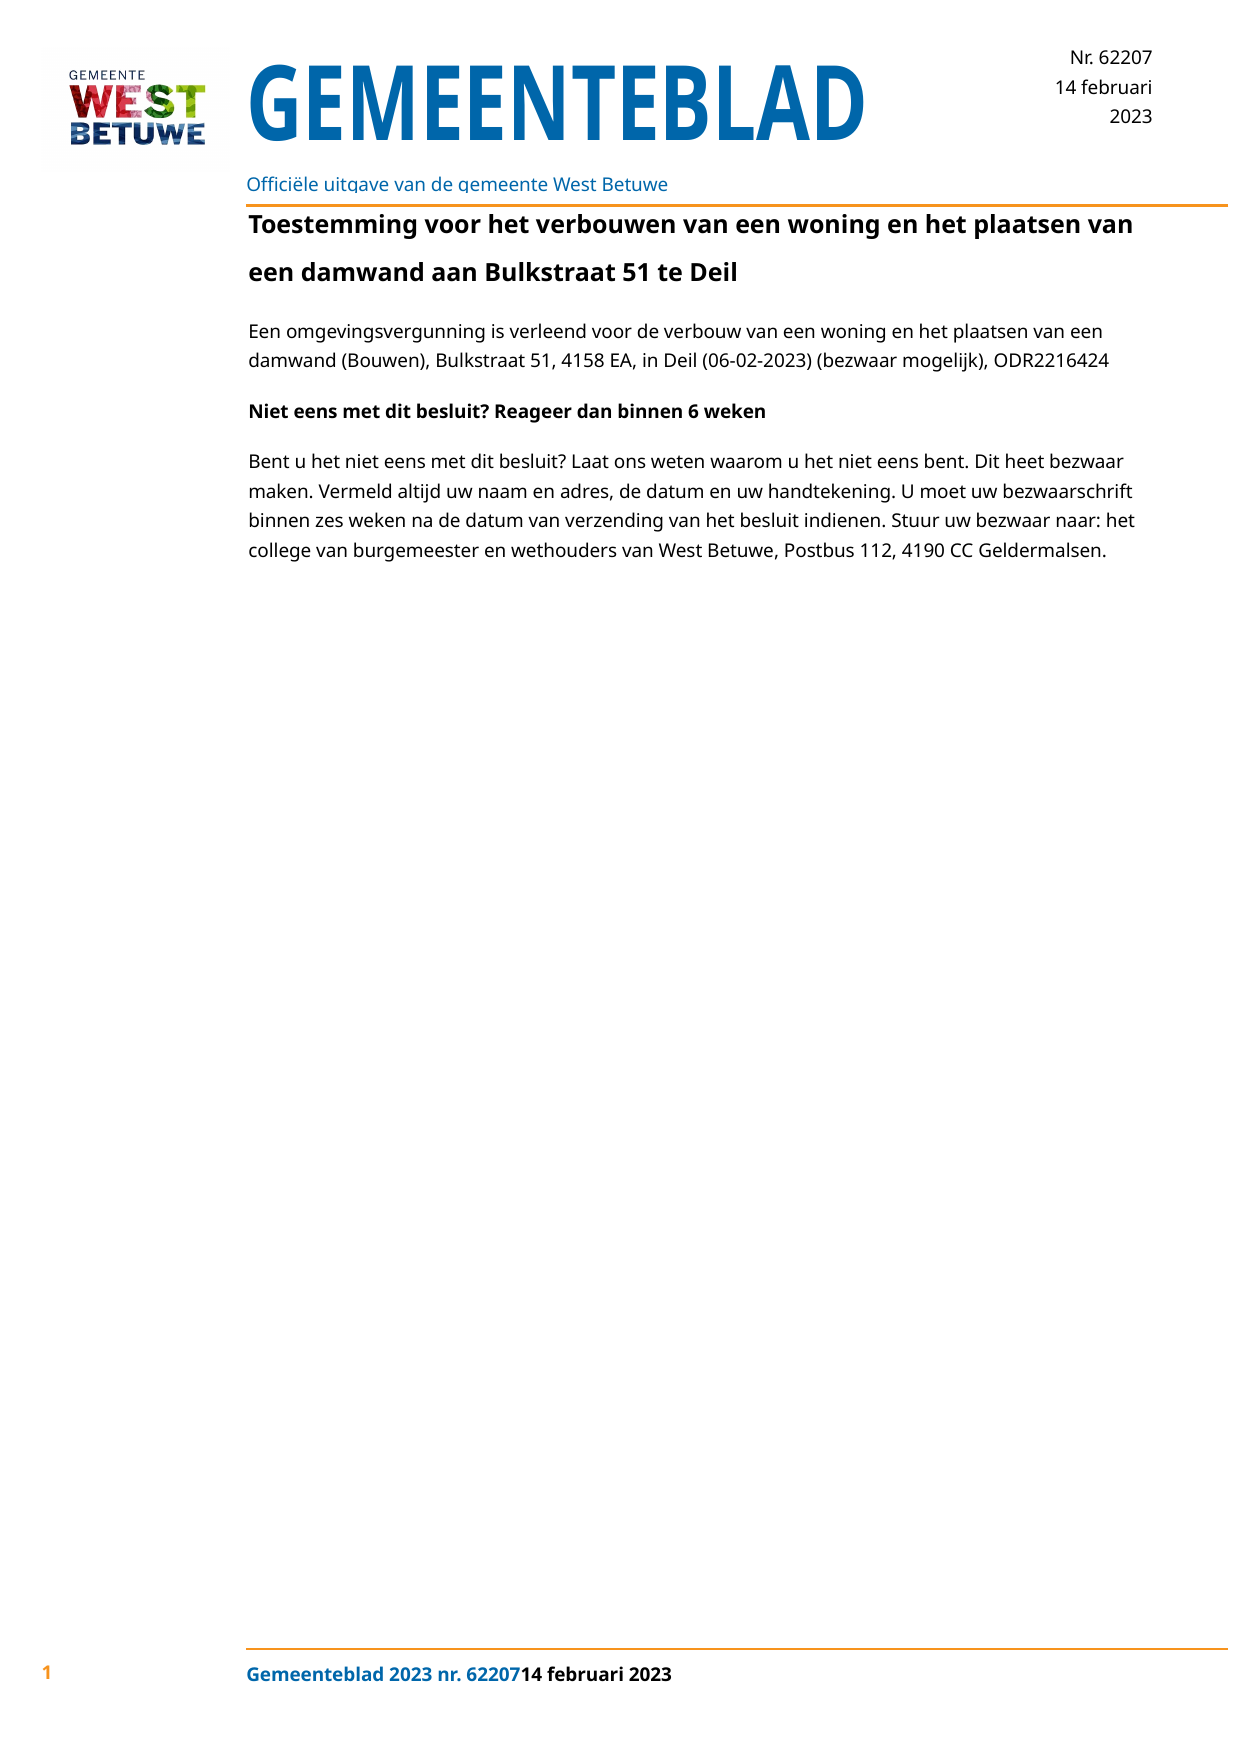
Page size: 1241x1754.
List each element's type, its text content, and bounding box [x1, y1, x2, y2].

text Bent u het niet eens met dit besluit? Laat ons weten waarom u het niet eens bent. Dit heet bezwaar maken. Vermeld altijd uw naam en adres, de datum en uw handtekening. U moet uw bezwaarschrift binnen zes weken na de datum van verzending van het besluit indienen. Stuur uw bezwaar naar: het college van burgemeester en wethouders van West Betuwe, Postbus 112, 4190 CC Geldermalsen. [248, 448, 1152, 563]
text Een omgevingsvergunning is verleend voor de verbouw van een woning en het plaatsen van een damwand (Bouwen), Bulkstraat 51, 4158 EA, in Deil (06-02-2023) (bezwaar mogelijk), ODR2216424 [248, 318, 1152, 373]
text Toestemming voor het verbouwen van een woning en het plaatsen van een damwand aan Bulkstraat 51 te Deil [248, 207, 1152, 288]
text Niet eens met dit besluit? Reageer dan binnen 6 weken [248, 398, 1152, 424]
picture [41, 47, 231, 172]
